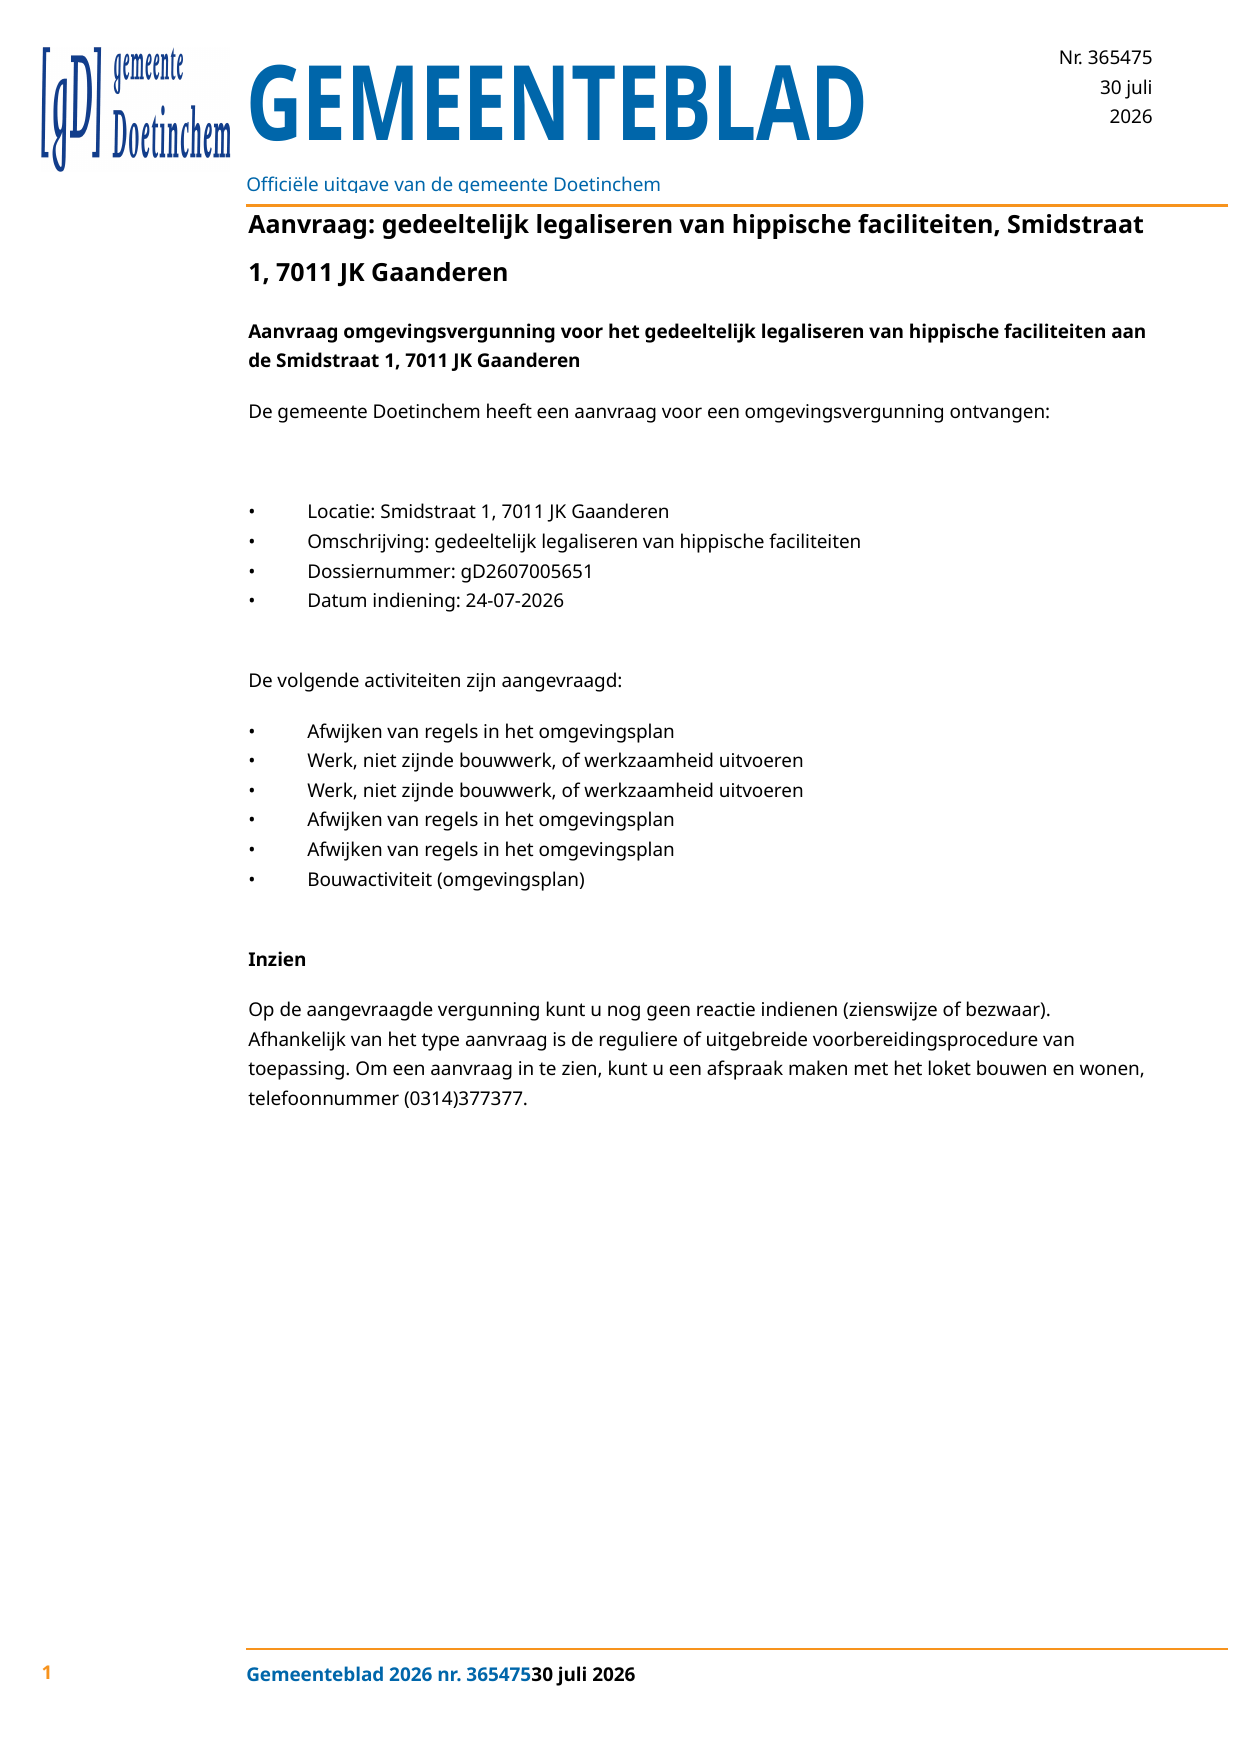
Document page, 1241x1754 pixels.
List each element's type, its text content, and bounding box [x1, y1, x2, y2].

list Werk, niet zijnde bouwwerk, of werkzaamheid uitvoeren [248, 747, 1152, 773]
text Op de aangevraagde vergunning kunt u nog geen reactie indienen (zienswijze of bezwaar). Afhankelijk van het type aanvraag is de reguliere of uitgebreide voorbereidingsprocedure van toepassing. Om een aanvraag in te zien, kunt u een afspraak maken met het loket bouwen en wonen, telefoonnummer (0314)377377. [248, 996, 1152, 1111]
text Aanvraag omgevingsvergunning voor het gedeeltelijk legaliseren van hippische faciliteiten aan de Smidstraat 1, 7011 JK Gaanderen [248, 318, 1152, 373]
list Bouwactiviteit (omgevingsplan) [248, 866, 1152, 892]
list Werk, niet zijnde bouwwerk, of werkzaamheid uitvoeren [248, 777, 1152, 803]
list Dossiernummer: gD2607005651 [248, 558, 1152, 584]
list Afwijken van regels in het omgevingsplan [248, 836, 1152, 862]
text Inzien [248, 946, 1152, 972]
text De gemeente Doetinchem heeft een aanvraag voor een omgevingsvergunning ontvangen: [248, 398, 1152, 424]
list Datum indiening: 24-07-2026 [248, 587, 1152, 613]
list Omschrijving: gedeeltelijk legaliseren van hippische faciliteiten [248, 528, 1152, 554]
text Aanvraag: gedeeltelijk legaliseren van hippische faciliteiten, Smidstraat 1, 7011 JK Gaanderen [248, 207, 1152, 288]
picture [41, 47, 231, 172]
list Afwijken van regels in het omgevingsplan [248, 718, 1152, 744]
list Locatie: Smidstraat 1, 7011 JK Gaanderen [248, 499, 1152, 524]
list Afwijken van regels in het omgevingsplan [248, 807, 1152, 832]
text De volgende activiteiten zijn aangevraagd: [248, 667, 1152, 693]
